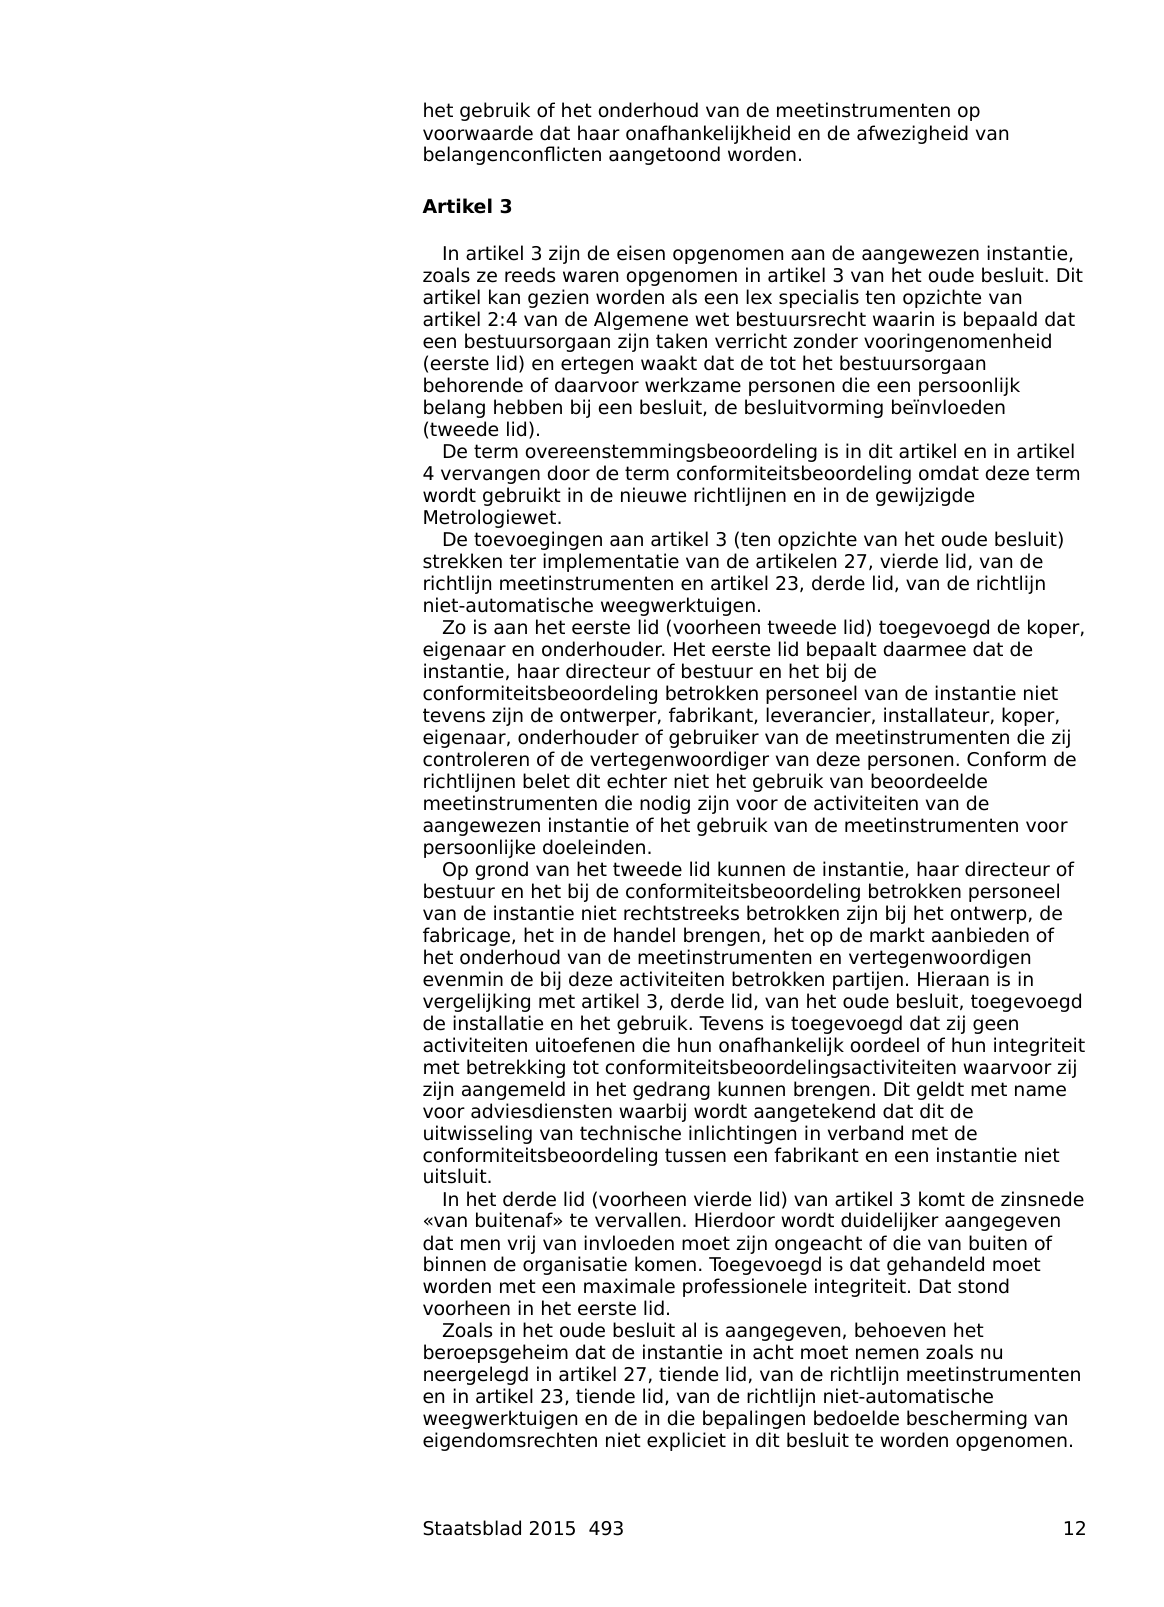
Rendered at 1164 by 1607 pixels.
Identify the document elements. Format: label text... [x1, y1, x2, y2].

text Zo is aan het eerste lid (voorheen tweede lid) toegevoegd de koper, eigenaar en onderhouder. Het eerste lid bepaalt daarmee dat de instantie, haar directeur of bestuur en het bij de conformiteitsbeoordeling betrokken personeel van de instantie niet tevens zijn de ontwerper, fabrikant, leverancier, installateur, koper, eigenaar, onderhouder of gebruiker van de meetinstrumenten die zij controleren of de vertegenwoordiger van deze personen. Conform de richtlijnen belet dit echter niet het gebruik van beoordeelde meetinstrumenten die nodig zijn voor de activiteiten van de aangewezen instantie of het gebruik van de meetinstrumenten voor persoonlijke doeleinden. [422, 617, 1087, 859]
text In artikel 3 zijn de eisen opgenomen aan de aangewezen instantie, zoals ze reeds waren opgenomen in artikel 3 van het oude besluit. Dit artikel kan gezien worden als een lex specialis ten opzichte van artikel 2:4 van de Algemene wet bestuursrecht waarin is bepaald dat een bestuursorgaan zijn taken verricht zonder vooringenomenheid (eerste lid) en ertegen waakt dat de tot het bestuursorgaan behorende of daarvoor werkzame personen die een persoonlijk belang hebben bij een besluit, de besluitvorming beïnvloeden (tweede lid). [422, 243, 1087, 441]
text Zoals in het oude besluit al is aangegeven, behoeven het beroepsgeheim dat de instantie in acht moet nemen zoals nu neergelegd in artikel 27, tiende lid, van de richtlijn meetinstrumenten en in artikel 23, tiende lid, van de richtlijn niet-automatische weegwerktuigen en de in die bepalingen bedoelde bescherming van eigendomsrechten niet expliciet in dit besluit te worden opgenomen. [422, 1320, 1087, 1452]
text Op grond van het tweede lid kunnen de instantie, haar directeur of bestuur en het bij de conformiteitsbeoordeling betrokken personeel van de instantie niet rechtstreeks betrokken zijn bij het ontwerp, de fabricage, het in de handel brengen, het op de markt aanbieden of het onderhoud van de meetinstrumenten en vertegenwoordigen evenmin de bij deze activiteiten betrokken partijen. Hieraan is in vergelijking met artikel 3, derde lid, van het oude besluit, toegevoegd de installatie en het gebruik. Tevens is toegevoegd dat zij geen activiteiten uitoefenen die hun onafhankelijk oordeel of hun integriteit met betrekking tot conformiteitsbeoordelingsactiviteiten waarvoor zij zijn aangemeld in het gedrang kunnen brengen. Dit geldt met name voor adviesdiensten waarbij wordt aangetekend dat dit de uitwisseling van technische inlichtingen in verband met de conformiteitsbeoordeling tussen een fabrikant en een instantie niet uitsluit. [422, 859, 1087, 1188]
text De term overeenstemmingsbeoordeling is in dit artikel en in artikel 4 vervangen door de term conformiteitsbeoordeling omdat deze term wordt gebruikt in de nieuwe richtlijnen en in de gewijzigde Metrologiewet. [422, 441, 1087, 529]
text het gebruik of het onderhoud van de meetinstrumenten op voorwaarde dat haar onafhankelijkheid en de afwezigheid van belangenconflicten aangetoond worden. [422, 100, 1087, 166]
text De toevoegingen aan artikel 3 (ten opzichte van het oude besluit) strekken ter implementatie van de artikelen 27, vierde lid, van de richtlijn meetinstrumenten en artikel 23, derde lid, van de richtlijn niet-automatische weegwerktuigen. [422, 529, 1087, 617]
subtitle Artikel 3 [422, 196, 1087, 218]
text In het derde lid (voorheen vierde lid) van artikel 3 komt de zinsnede «van buitenaf» te vervallen. Hierdoor wordt duidelijker aangegeven dat men vrij van invloeden moet zijn ongeacht of die van buiten of binnen de organisatie komen. Toegevoegd is dat gehandeld moet worden met een maximale professionele integriteit. Dat stond voorheen in het eerste lid. [422, 1188, 1087, 1320]
